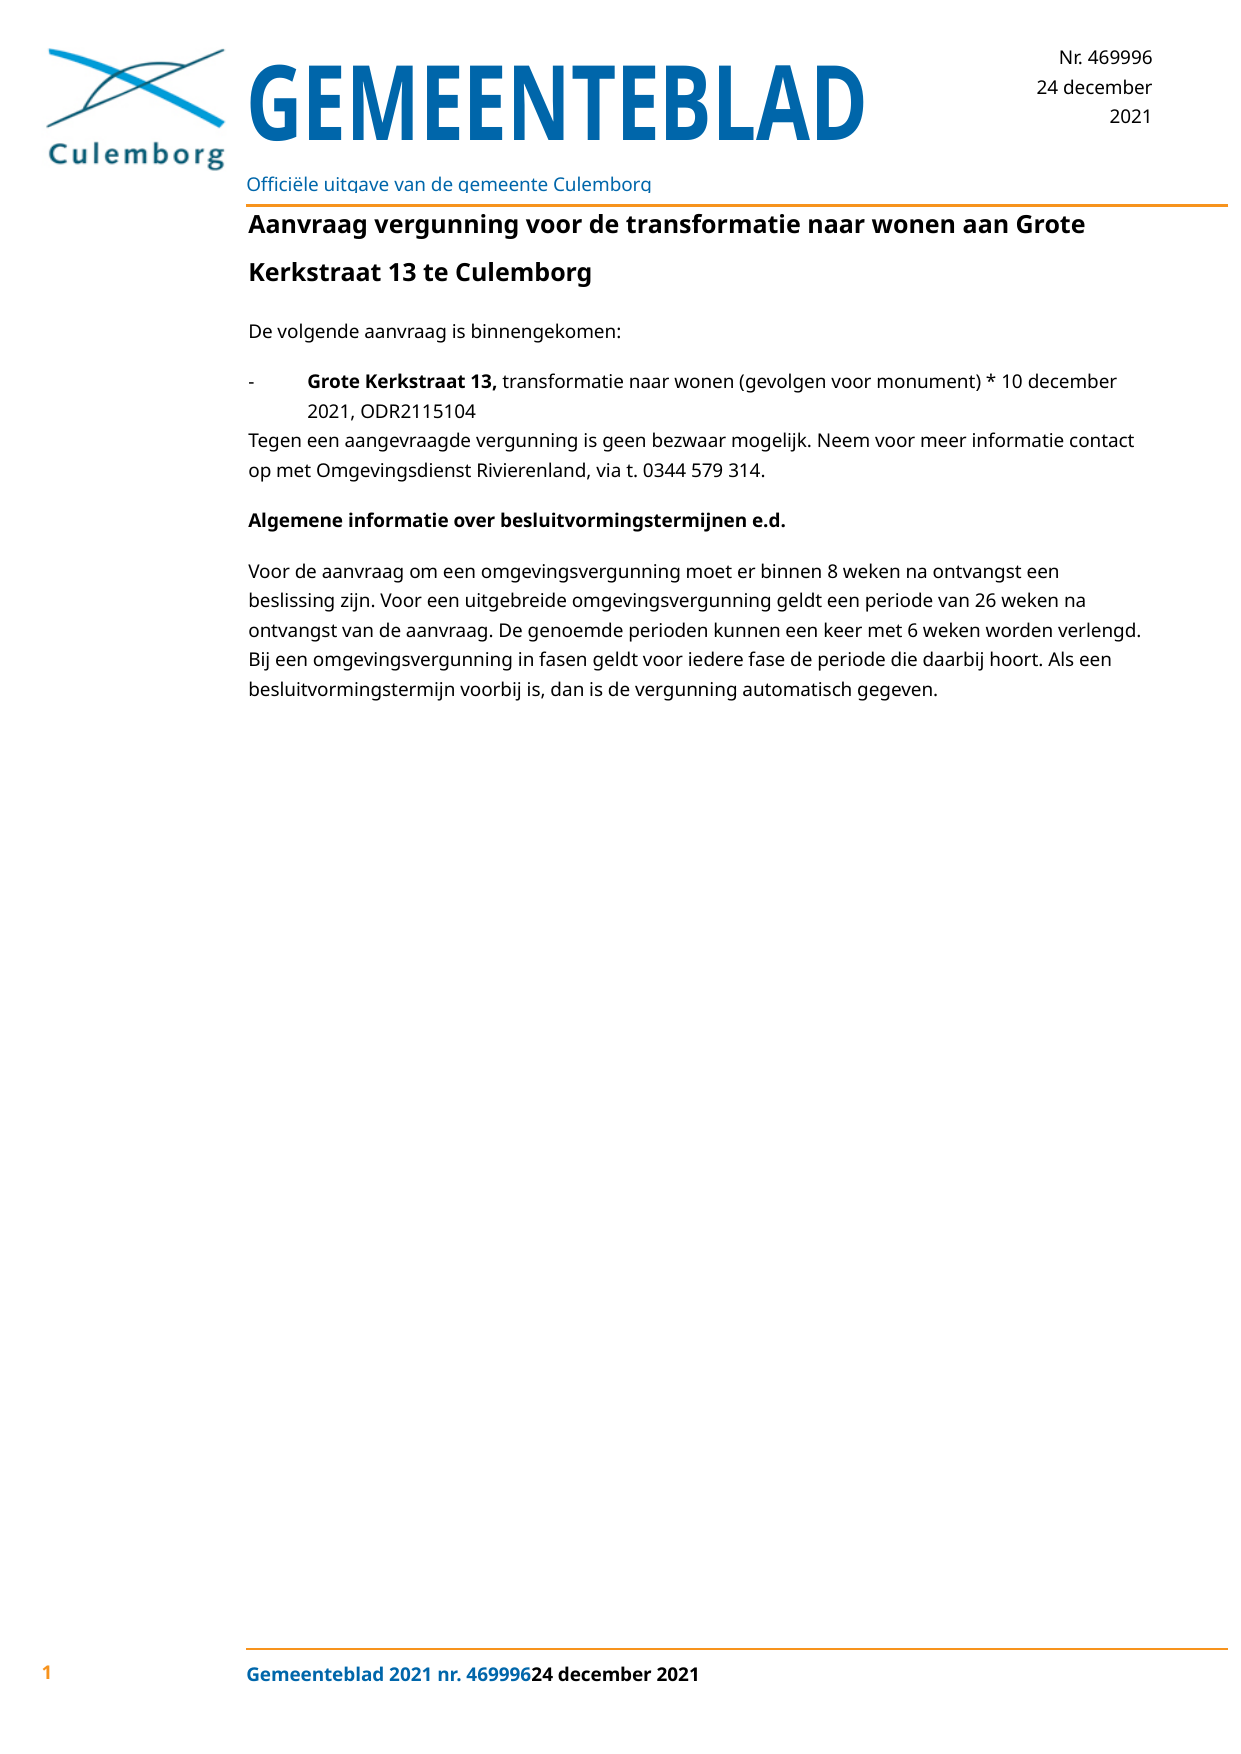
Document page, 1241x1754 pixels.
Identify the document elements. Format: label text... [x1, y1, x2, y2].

list Grote Kerkstraat 13, transformatie naar wonen (gevolgen voor monument) * 10 december 2021, ODR2115104 [248, 368, 1152, 424]
text De volgende aanvraag is binnengekomen: [248, 318, 1152, 344]
picture [41, 47, 231, 172]
text Aanvraag vergunning voor de transformatie naar wonen aan Grote Kerkstraat 13 te Culemborg [248, 207, 1152, 288]
text Algemene informatie over besluitvormingstermijnen e.d. [248, 507, 1152, 533]
text Voor de aanvraag om een omgevingsvergunning moet er binnen 8 weken na ontvangst een beslissing zijn. Voor een uitgebreide omgevingsvergunning geldt een periode van 26 weken na ontvangst van de aanvraag. De genoemde perioden kunnen een keer met 6 weken worden verlengd. Bij een omgevingsvergunning in fasen geldt voor iedere fase de periode die daarbij hoort. Als een besluitvormingstermijn voorbij is, dan is de vergunning automatisch gegeven. [248, 558, 1152, 702]
text Tegen een aangevraagde vergunning is geen bezwaar mogelijk. Neem voor meer informatie contact op met Omgevingsdienst Rivierenland, via t. 0344 579 314. [248, 427, 1152, 483]
